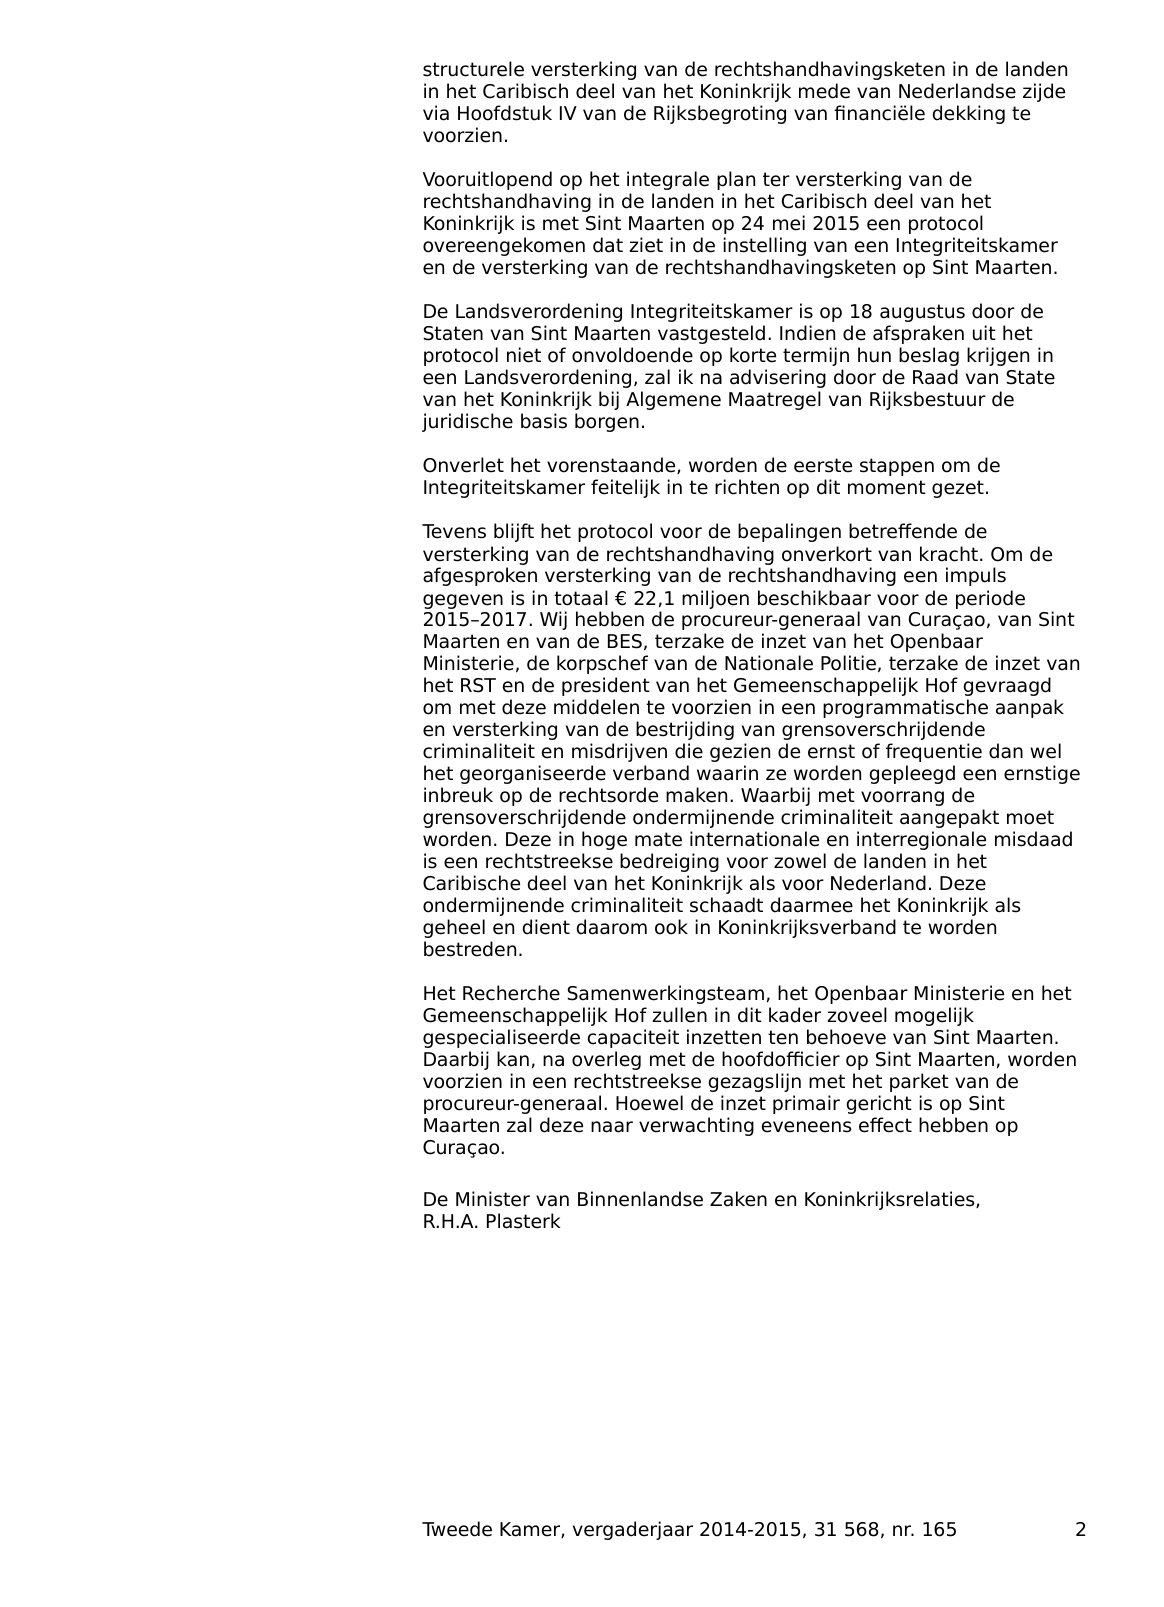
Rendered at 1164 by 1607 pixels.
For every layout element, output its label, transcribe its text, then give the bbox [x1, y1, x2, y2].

text Tevens blijft het protocol voor de bepalingen betreffende de versterking van de rechtshandhaving onverkort van kracht. Om de afgesproken versterking van de rechtshandhaving een impuls gegeven is in totaal € 22,1 miljoen beschikbaar voor de periode 2015–2017. Wij hebben de procureur-generaal van Curaçao, van Sint Maarten en van de BES, terzake de inzet van het Openbaar Ministerie, de korpschef van de Nationale Politie, terzake de inzet van het RST en de president van het Gemeenschappelijk Hof gevraagd om met deze middelen te voorzien in een programmatische aanpak en versterking van de bestrijding van grensoverschrijdende criminaliteit en misdrijven die gezien de ernst of frequentie dan wel het georganiseerde verband waarin ze worden gepleegd een ernstige inbreuk op de rechtsorde maken. Waarbij met voorrang de grensoverschrijdende ondermijnende criminaliteit aangepakt moet worden. Deze in hoge mate internationale en interregionale misdaad is een rechtstreekse bedreiging voor zowel de landen in het Caribische deel van het Koninkrijk als voor Nederland. Deze ondermijnende criminaliteit schaadt daarmee het Koninkrijk als geheel en dient daarom ook in Koninkrijksverband te worden bestreden. [422, 521, 1087, 961]
text De Minister van Binnenlandse Zaken en Koninkrijksrelaties, R.H.A. Plasterk [422, 1189, 1087, 1233]
text Het Recherche Samenwerkingsteam, het Openbaar Ministerie en het Gemeenschappelijk Hof zullen in dit kader zoveel mogelijk gespecialiseerde capaciteit inzetten ten behoeve van Sint Maarten. Daarbij kan, na overleg met de hoofdofficier op Sint Maarten, worden voorzien in een rechtstreekse gezagslijn met het parket van de procureur-generaal. Hoewel de inzet primair gericht is op Sint Maarten zal deze naar verwachting eveneens effect hebben op Curaçao. [422, 983, 1087, 1159]
text Onverlet het vorenstaande, worden de eerste stappen om de Integriteitskamer feitelijk in te richten op dit moment gezet. [422, 455, 1087, 499]
text Vooruitlopend op het integrale plan ter versterking van de rechtshandhaving in de landen in het Caribisch deel van het Koninkrijk is met Sint Maarten op 24 mei 2015 een protocol overeengekomen dat ziet in de instelling van een Integriteitskamer en de versterking van de rechtshandhavingsketen op Sint Maarten. [422, 169, 1087, 279]
text De Landsverordening Integriteitskamer is op 18 augustus door de Staten van Sint Maarten vastgesteld. Indien de afspraken uit het protocol niet of onvoldoende op korte termijn hun beslag krijgen in een Landsverordening, zal ik na advisering door de Raad van State van het Koninkrijk bij Algemene Maatregel van Rijksbestuur de juridische basis borgen. [422, 301, 1087, 433]
text structurele versterking van de rechtshandhavingsketen in de landen in het Caribisch deel van het Koninkrijk mede van Nederlandse zijde via Hoofdstuk IV van de Rijksbegroting van financiële dekking te voorzien. [422, 59, 1087, 147]
